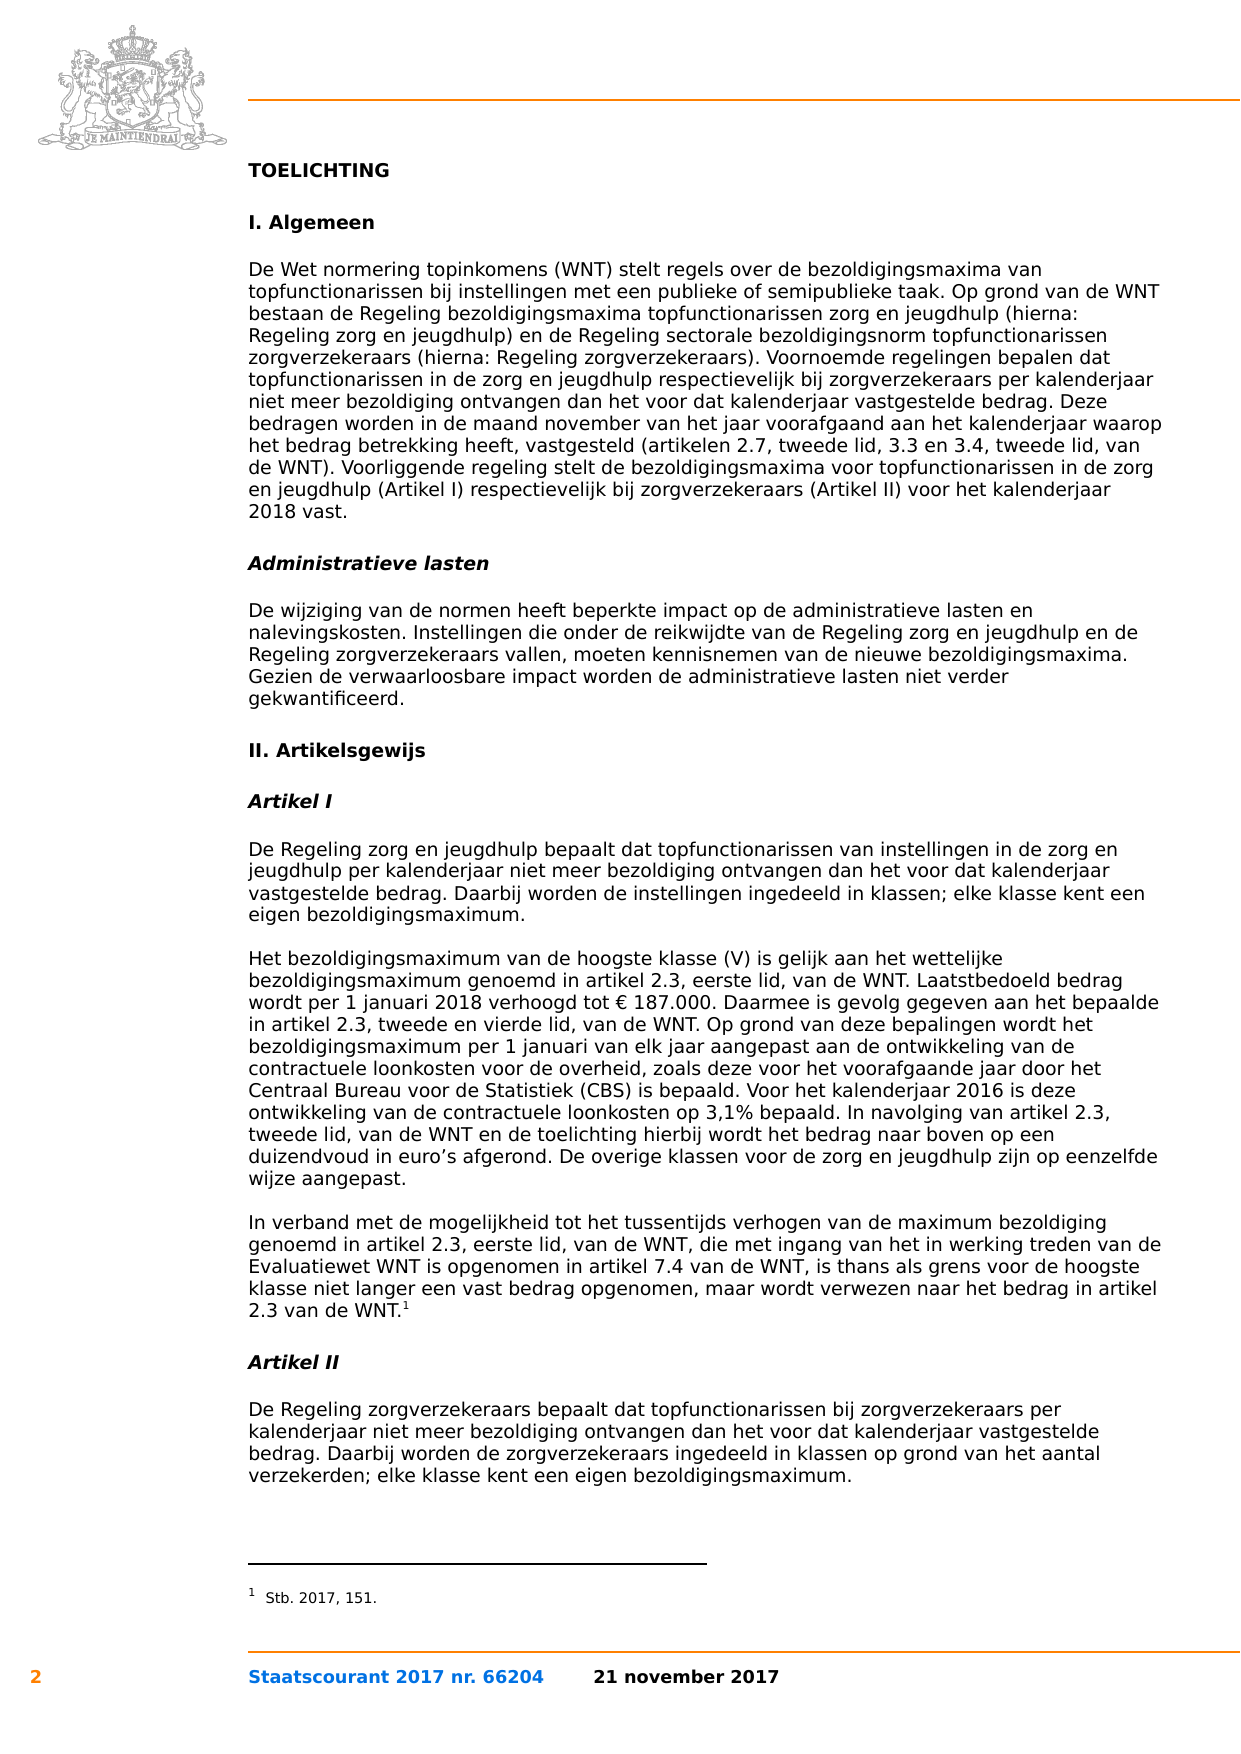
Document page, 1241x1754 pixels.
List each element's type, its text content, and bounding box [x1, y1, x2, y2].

subtitle I. Algemeen [248, 212, 1163, 234]
subtitle Artikel I [248, 791, 1163, 813]
text Stb. 2017, 151. [248, 1586, 1163, 1608]
text De Regeling zorgverzekeraars bepaalt dat topfunctionarissen bij zorgverzekeraars per kalenderjaar niet meer bezoldiging ontvangen dan het voor dat kalenderjaar vastgestelde bedrag. Daarbij worden de zorgverzekeraars ingedeeld in klassen op grond van het aantal verzekerden; elke klasse kent een eigen bezoldigingsmaximum. [248, 1399, 1163, 1487]
text In verband met de mogelijkheid tot het tussentijds verhogen van de maximum bezoldiging genoemd in artikel 2.3, eerste lid, van de WNT, die met ingang van het in werking treden van de Evaluatiewet WNT is opgenomen in artikel 7.4 van de WNT, is thans als grens voor de hoogste klasse niet langer een vast bedrag opgenomen, maar wordt verwezen naar het bedrag in artikel 2.3 van de WNT. [248, 1212, 1163, 1322]
subtitle Administratieve lasten [248, 553, 1163, 574]
text Het bezoldigingsmaximum van de hoogste klasse (V) is gelijk aan het wettelijke bezoldigingsmaximum genoemd in artikel 2.3, eerste lid, van de WNT. Laatstbedoeld bedrag wordt per 1 januari 2018 verhoogd tot € 187.000. Daarmee is gevolg gegeven aan het bepaalde in artikel 2.3, tweede en vierde lid, van de WNT. Op grond van deze bepalingen wordt het bezoldigingsmaximum per 1 januari van elk jaar aangepast aan de ontwikkeling van de contractuele loonkosten voor de overheid, zoals deze voor het voorafgaande jaar door het Centraal Bureau voor de Statistiek (CBS) is bepaald. Voor het kalenderjaar 2016 is deze ontwikkeling van de contractuele loonkosten op 3,1% bepaald. In navolging van artikel 2.3, tweede lid, van de WNT en de toelichting hierbij wordt het bedrag naar boven op een duizendvoud in euro’s afgerond. De overige klassen voor de zorg en jeugdhulp zijn op eenzelfde wijze aangepast. [248, 948, 1163, 1190]
text De Wet normering topinkomens (WNT) stelt regels over de bezoldigingsmaxima van topfunctionarissen bij instellingen met een publieke of semipublieke taak. Op grond van de WNT bestaan de Regeling bezoldigingsmaxima topfunctionarissen zorg en jeugdhulp (hierna: Regeling zorg en jeugdhulp) en de Regeling sectorale bezoldigingsnorm topfunctionarissen zorgverzekeraars (hierna: Regeling zorgverzekeraars). Voornoemde regelingen bepalen dat topfunctionarissen in de zorg en jeugdhulp respectievelijk bij zorgverzekeraars per kalenderjaar niet meer bezoldiging ontvangen dan het voor dat kalenderjaar vastgestelde bedrag. Deze bedragen worden in de maand november van het jaar voorafgaand aan het kalenderjaar waarop het bedrag betrekking heeft, vastgesteld (artikelen 2.7, tweede lid, 3.3 en 3.4, tweede lid, van de WNT). Voorliggende regeling stelt de bezoldigingsmaxima voor topfunctionarissen in de zorg en jeugdhulp (Artikel I) respectievelijk bij zorgverzekeraars (Artikel II) voor het kalenderjaar 2018 vast. [248, 259, 1163, 523]
picture [38, 25, 227, 150]
text De wijziging van de normen heeft beperkte impact op de administratieve lasten en nalevingskosten. Instellingen die onder de reikwijdte van de Regeling zorg en jeugdhulp en de Regeling zorgverzekeraars vallen, moeten kennisnemen van de nieuwe bezoldigingsmaxima. Gezien de verwaarloosbare impact worden de administratieve lasten niet verder gekwantificeerd. [248, 599, 1163, 709]
text De Regeling zorg en jeugdhulp bepaalt dat topfunctionarissen van instellingen in de zorg en jeugdhulp per kalenderjaar niet meer bezoldiging ontvangen dan het voor dat kalenderjaar vastgestelde bedrag. Daarbij worden de instellingen ingedeeld in klassen; elke klasse kent een eigen bezoldigingsmaximum. [248, 838, 1163, 926]
subtitle Artikel II [248, 1352, 1163, 1374]
subtitle TOELICHTING [248, 160, 1163, 182]
subtitle II. Artikelsgewijs [248, 739, 1163, 761]
